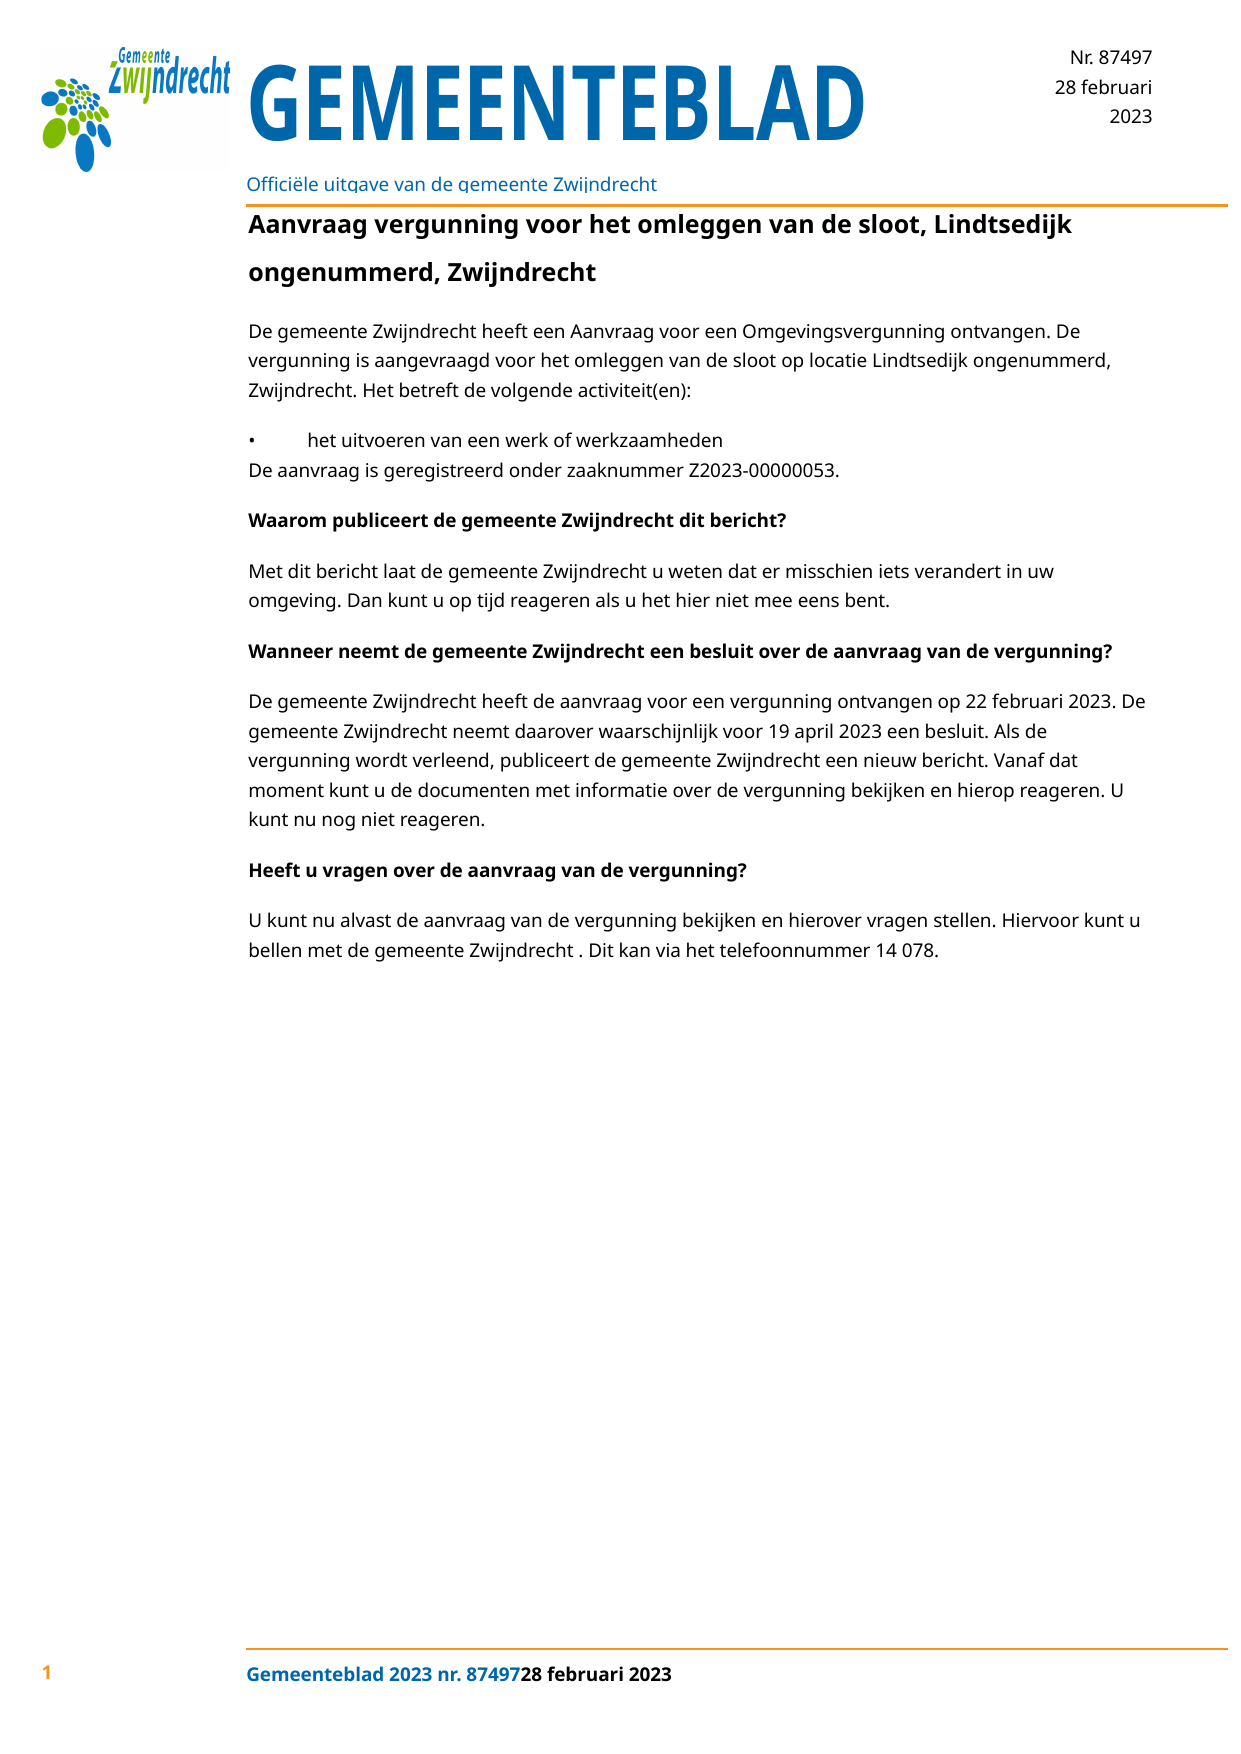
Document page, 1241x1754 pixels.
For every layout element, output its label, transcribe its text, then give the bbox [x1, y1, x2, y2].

text Aanvraag vergunning voor het omleggen van de sloot, Lindtsedijk ongenummerd, Zwijndrecht [248, 207, 1152, 288]
picture [41, 47, 231, 172]
text U kunt nu alvast de aanvraag van de vergunning bekijken en hierover vragen stellen. Hiervoor kunt u bellen met de gemeente Zwijndrecht . Dit kan via het telefoonnummer 14 078. [248, 907, 1152, 963]
text Wanneer neemt de gemeente Zwijndrecht een besluit over de aanvraag van de vergunning? [248, 638, 1152, 664]
text De aanvraag is geregistreerd onder zaaknummer Z2023-00000053. [248, 457, 1152, 483]
text De gemeente Zwijndrecht heeft de aanvraag voor een vergunning ontvangen op 22 februari 2023. De gemeente Zwijndrecht neemt daarover waarschijnlijk voor 19 april 2023 een besluit. Als de vergunning wordt verleend, publiceert de gemeente Zwijndrecht een nieuw bericht. Vanaf dat moment kunt u de documenten met informatie over de vergunning bekijken en hierop reageren. U kunt nu nog niet reageren. [248, 688, 1152, 832]
text Waarom publiceert de gemeente Zwijndrecht dit bericht? [248, 507, 1152, 533]
text Met dit bericht laat de gemeente Zwijndrecht u weten dat er misschien iets verandert in uw omgeving. Dan kunt u op tijd reageren als u het hier niet mee eens bent. [248, 558, 1152, 613]
text Heeft u vragen over de aanvraag van de vergunning? [248, 857, 1152, 883]
list het uitvoeren van een werk of werkzaamheden [248, 427, 1152, 453]
text De gemeente Zwijndrecht heeft een Aanvraag voor een Omgevingsvergunning ontvangen. De vergunning is aangevraagd voor het omleggen van de sloot op locatie Lindtsedijk ongenummerd, Zwijndrecht. Het betreft de volgende activiteit(en): [248, 318, 1152, 403]
